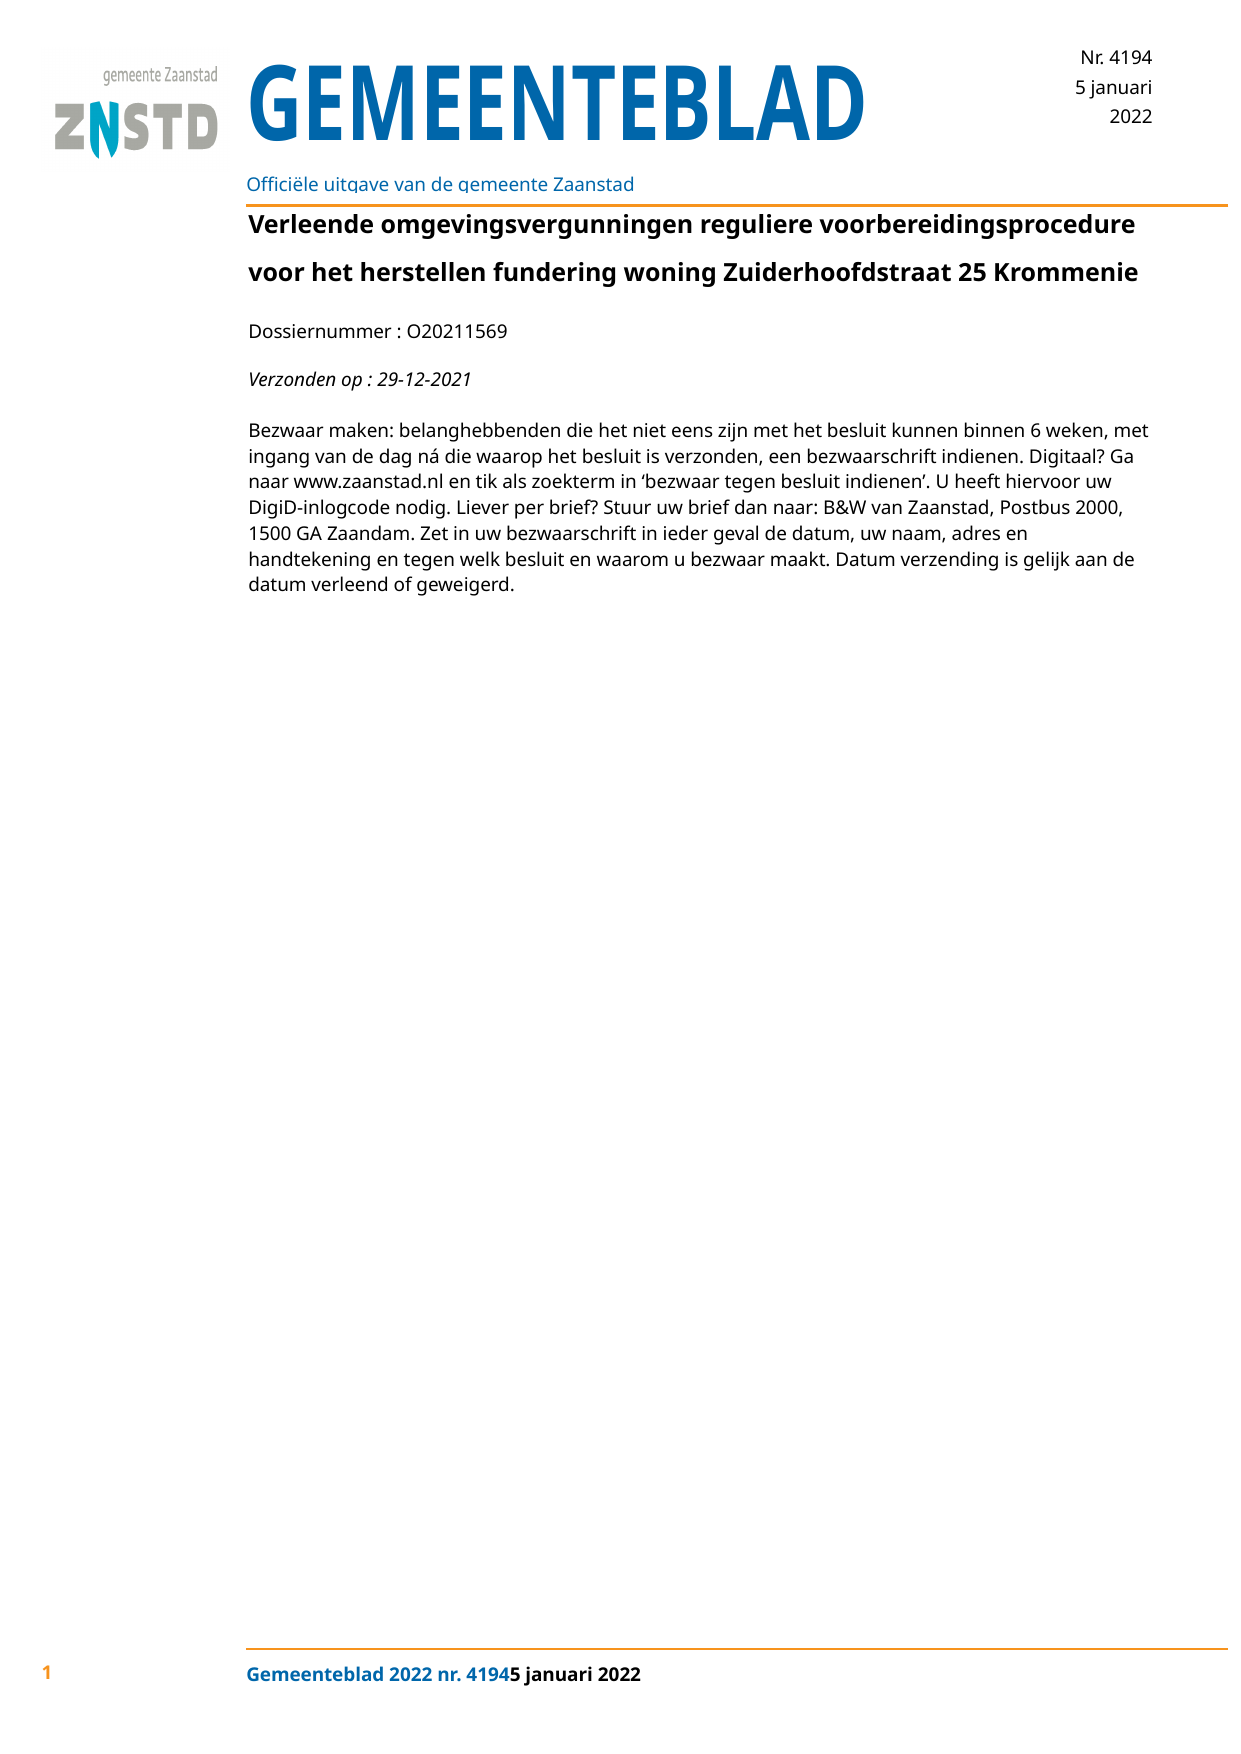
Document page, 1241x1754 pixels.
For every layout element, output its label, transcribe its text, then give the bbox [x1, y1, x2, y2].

text Verzonden op : 29-12-2021 [248, 366, 1152, 391]
text Bezwaar maken: belanghebbenden die het niet eens zijn met het besluit kunnen binnen 6 weken, met ingang van de dag ná die waarop het besluit is verzonden, een bezwaarschrift indienen. Digitaal? Ga naar www.zaanstad.nl en tik als zoekterm in ‘bezwaar tegen besluit indienen’. U heeft hiervoor uw DigiD-inlogcode nodig. Liever per brief? Stuur uw brief dan naar: B&W van Zaanstad, Postbus 2000, 1500 GA Zaandam. Zet in uw bezwaarschrift in ieder geval de datum, uw naam, adres en handtekening en tegen welk besluit en waarom u bezwaar maakt. Datum verzending is gelijk aan de datum verleend of geweigerd. [248, 417, 1152, 597]
picture [41, 47, 231, 172]
text Verleende omgevingsvergunningen reguliere voorbereidingsprocedure voor het herstellen fundering woning Zuiderhoofdstraat 25 Krommenie [248, 207, 1152, 288]
text Dossiernummer : O20211569 [248, 318, 1152, 344]
